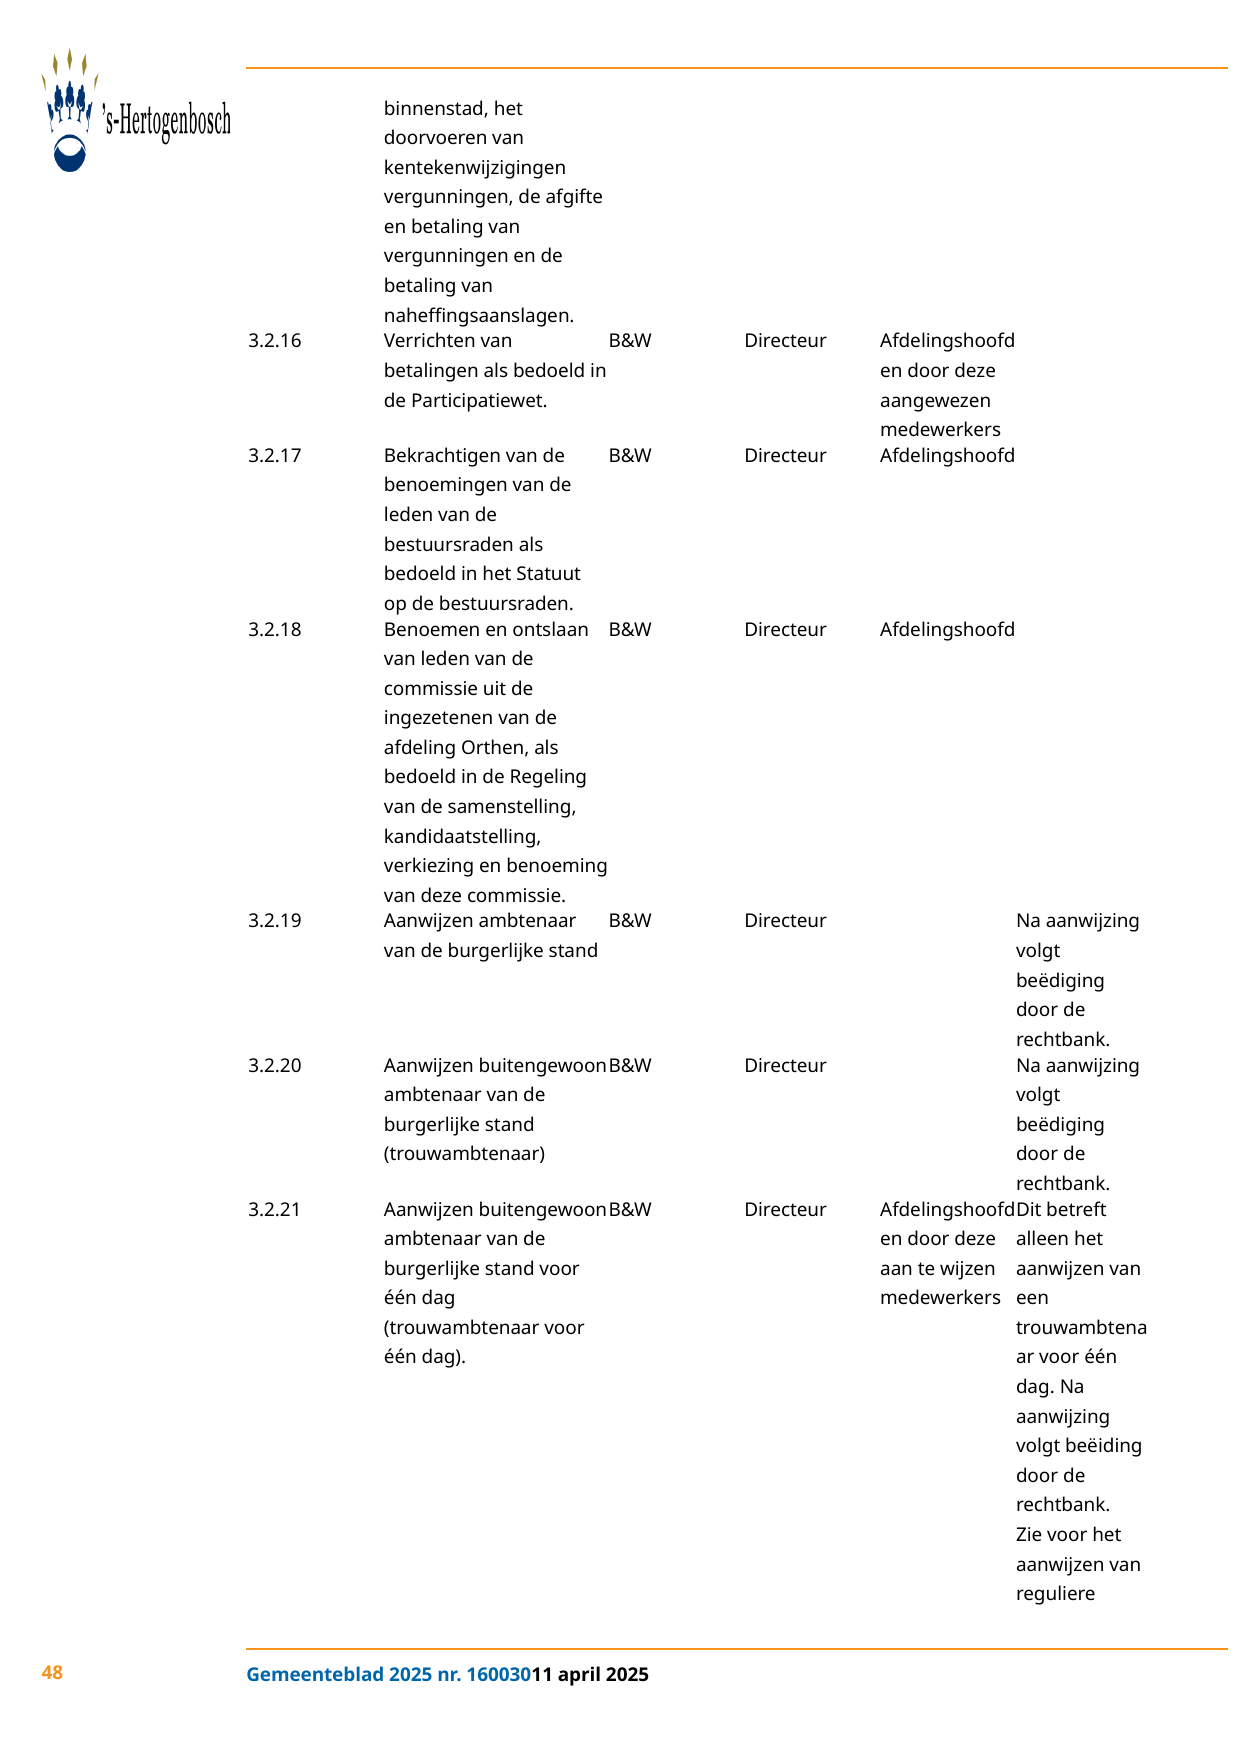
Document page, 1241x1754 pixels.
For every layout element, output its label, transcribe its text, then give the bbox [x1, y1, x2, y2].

table_cell Aanwijzen ambtenaar van de burgerlijke stand [384, 908, 608, 1052]
table_cell Directeur [744, 1052, 880, 1196]
table_cell 3.2.19 [248, 908, 384, 1052]
table_cell Verrichten van betalingen als bedoeld in de Participatiewet. [384, 328, 608, 442]
table_cell Directeur [744, 616, 880, 908]
table_cell 3.2.16 [248, 328, 384, 442]
table_cell 3.2.17 [248, 442, 384, 616]
table_cell [880, 1052, 1016, 1196]
table_cell [248, 95, 384, 328]
table_cell Afdelingshoofd en door deze aan te wijzen medewerkers [880, 1196, 1016, 1606]
table_cell [608, 95, 744, 328]
table_cell Directeur [744, 328, 880, 442]
table_cell Aanwijzen buitengewoon ambtenaar van de burgerlijke stand voor één dag (trouwambtenaar voor één dag). [384, 1196, 608, 1606]
table_cell [1016, 328, 1152, 442]
table_cell 3.2.21 [248, 1196, 384, 1606]
table_cell Na aanwijzing volgt beëdiging door de rechtbank. [1016, 1052, 1152, 1196]
table_cell Directeur [744, 442, 880, 616]
table_cell [1016, 442, 1152, 616]
table_cell [1016, 616, 1152, 908]
table_cell Na aanwijzing volgt beëdiging door de rechtbank. [1016, 908, 1152, 1052]
table_cell Afdelingshoofd [880, 442, 1016, 616]
table_cell [880, 908, 1016, 1052]
table_cell Afdelingshoofd [880, 616, 1016, 908]
table_cell B&W [608, 328, 744, 442]
table_cell [1016, 95, 1152, 328]
table_cell B&W [608, 1196, 744, 1606]
table_cell B&W [608, 616, 744, 908]
table_cell Aanwijzen buitengewoon ambtenaar van de burgerlijke stand (trouwambtenaar) [384, 1052, 608, 1196]
table_cell Benoemen en ontslaan van leden van de commissie uit de ingezetenen van de afdeling Orthen, als bedoeld in de Regeling van de samenstelling, kandidaatstelling, verkiezing en benoeming van deze commissie. [384, 616, 608, 908]
table_cell B&W [608, 908, 744, 1052]
table_cell B&W [608, 442, 744, 616]
table_cell Directeur [744, 1196, 880, 1606]
picture [41, 47, 231, 172]
table_cell binnenstad, het doorvoeren van kentekenwijzigingen vergunningen, de afgifte en betaling van vergunningen en de betaling van naheffingsaanslagen. [384, 95, 608, 328]
table_cell 3.2.18 [248, 616, 384, 908]
table_cell 3.2.20 [248, 1052, 384, 1196]
table_cell Afdelingshoofd en door deze aangewezen medewerkers [880, 328, 1016, 442]
table_cell [880, 95, 1016, 328]
table_cell Directeur [744, 908, 880, 1052]
table_cell [744, 95, 880, 328]
table_cell Dit betreft alleen het aanwijzen van een trouwambtenaar voor één dag. Na aanwijzing volgt beëiding door de rechtbank. Zie voor het aanwijzen van reguliere [1016, 1196, 1152, 1606]
table_cell Bekrachtigen van de benoemingen van de leden van de bestuursraden als bedoeld in het Statuut op de bestuursraden. [384, 442, 608, 616]
table_cell B&W [608, 1052, 744, 1196]
